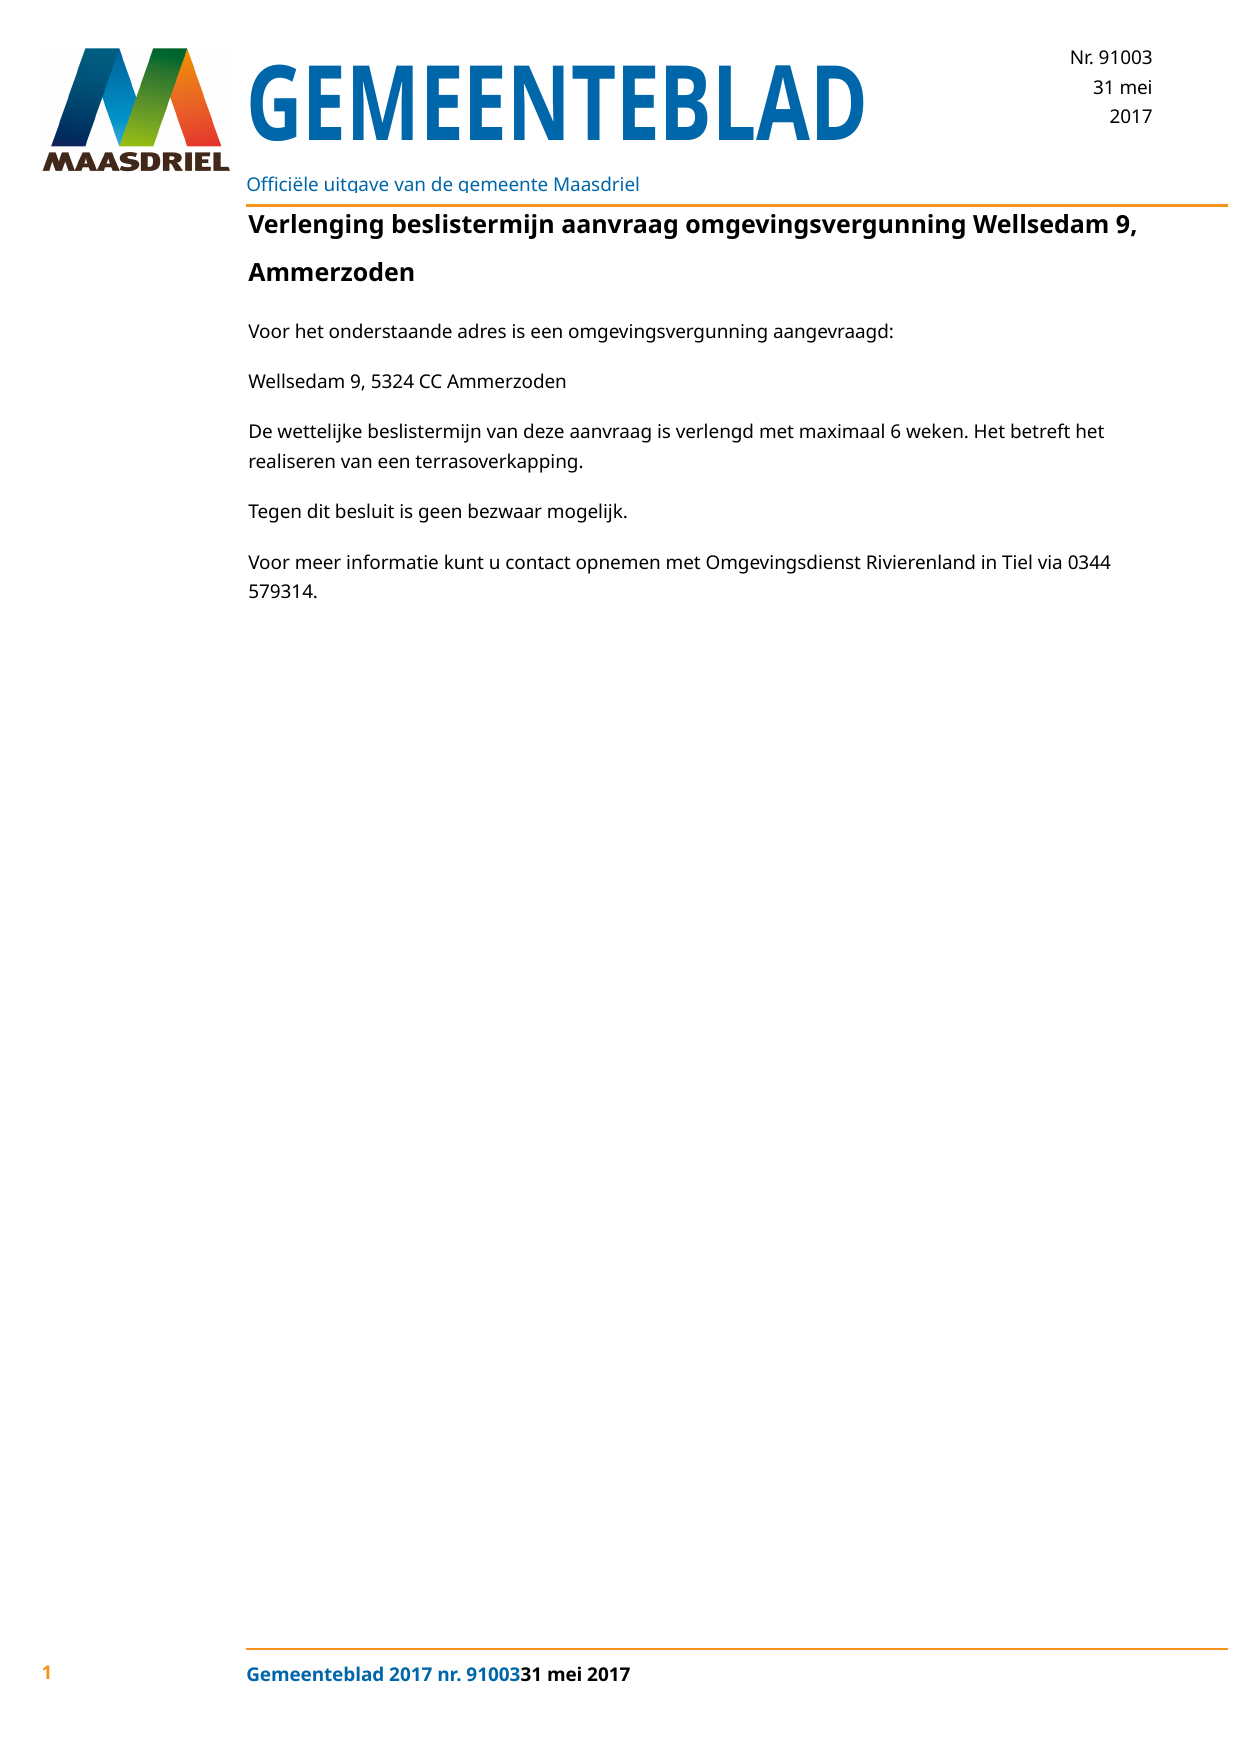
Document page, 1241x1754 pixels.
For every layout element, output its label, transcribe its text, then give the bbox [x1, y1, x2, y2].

text Voor het onderstaande adres is een omgevingsvergunning aangevraagd: [248, 318, 1152, 344]
text De wettelijke beslistermijn van deze aanvraag is verlengd met maximaal 6 weken. Het betreft het realiseren van een terrasoverkapping. [248, 419, 1152, 474]
picture [41, 47, 231, 172]
text Wellsedam 9, 5324 CC Ammerzoden [248, 368, 1152, 394]
text Voor meer informatie kunt u contact opnemen met Omgevingsdienst Rivierenland in Tiel via 0344 579314. [248, 549, 1152, 604]
text Tegen dit besluit is geen bezwaar mogelijk. [248, 499, 1152, 524]
text Verlenging beslistermijn aanvraag omgevingsvergunning Wellsedam 9, Ammerzoden [248, 207, 1152, 288]
